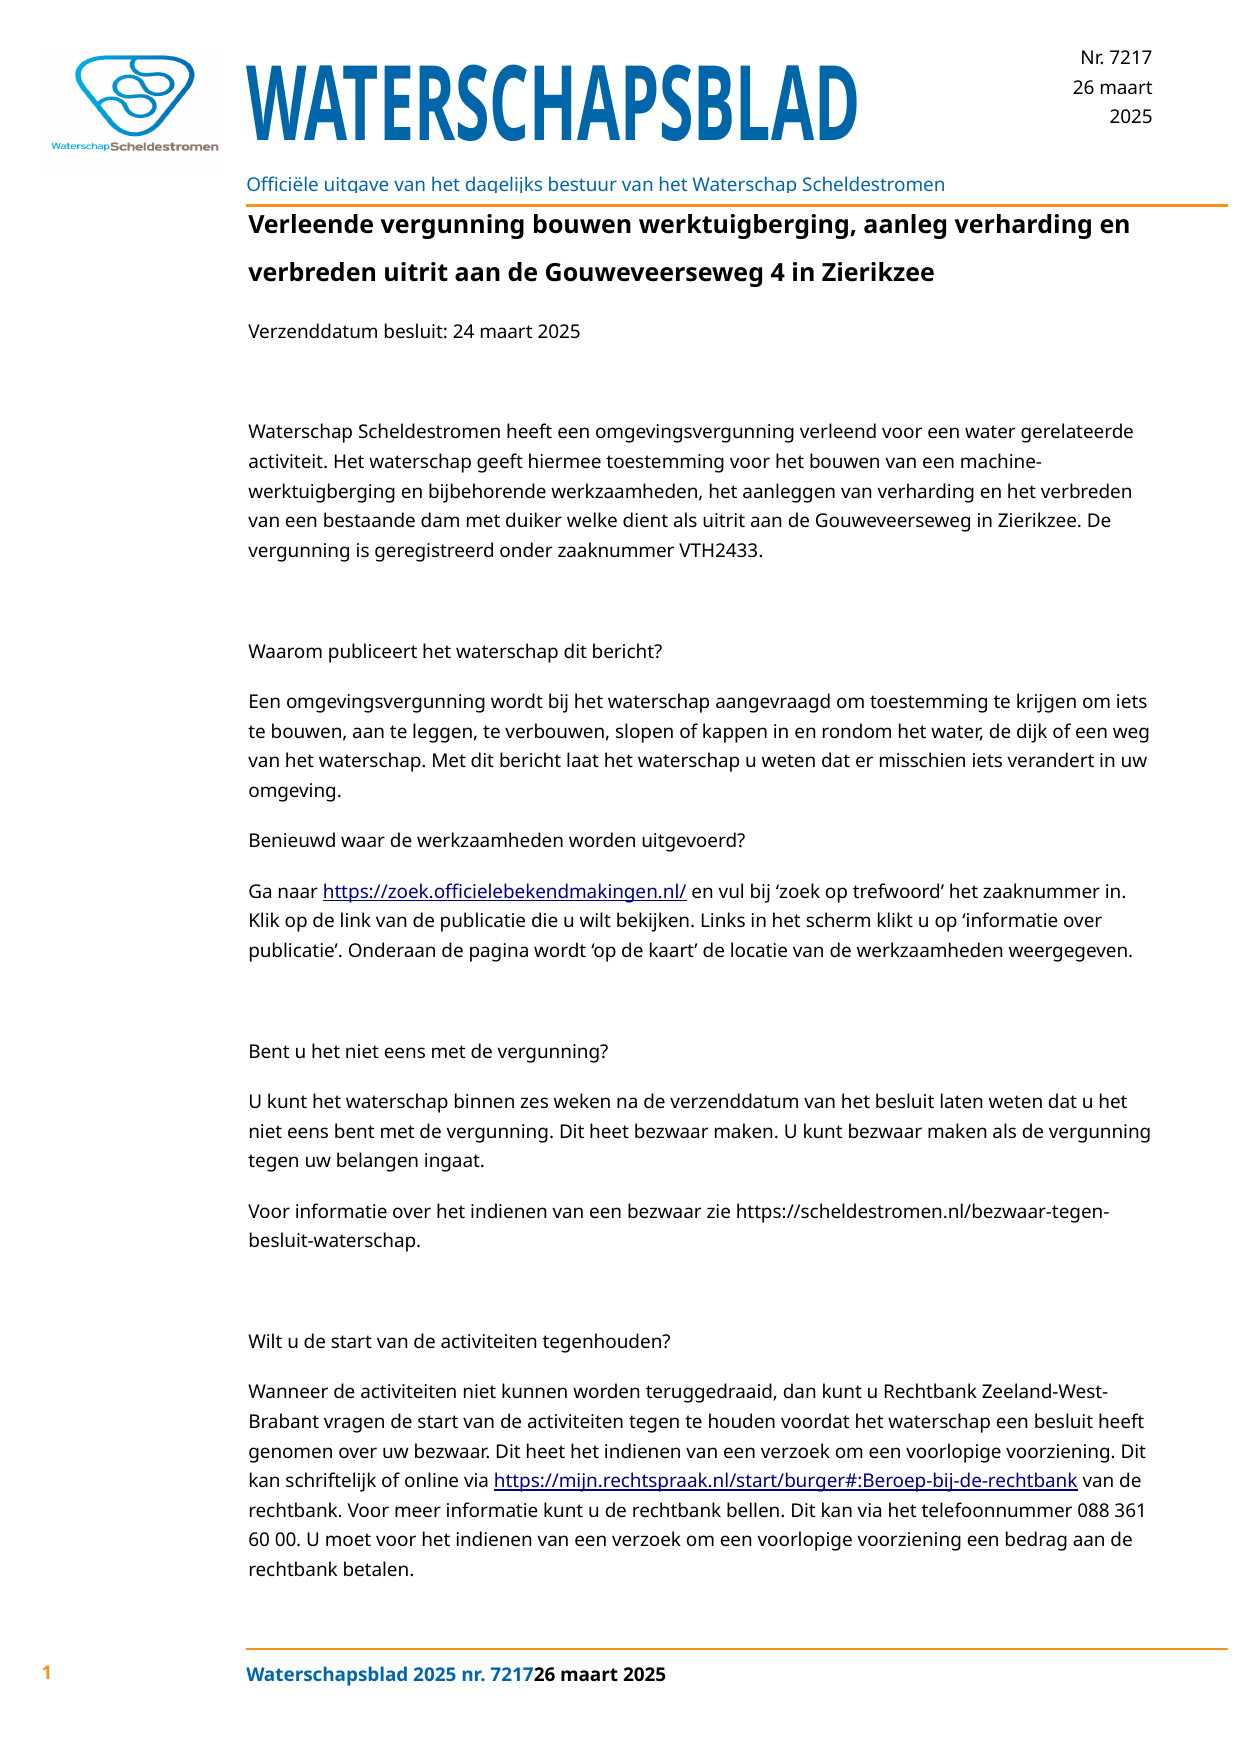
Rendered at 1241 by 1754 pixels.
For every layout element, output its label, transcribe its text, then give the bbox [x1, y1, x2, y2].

text Een omgevingsvergunning wordt bij het waterschap aangevraagd om toestemming te krijgen om iets te bouwen, aan te leggen, te verbouwen, slopen of kappen in en rondom het water, de dijk of een weg van het waterschap. Met dit bericht laat het waterschap u weten dat er misschien iets verandert in uw omgeving. [248, 688, 1152, 803]
text Voor informatie over het indienen van een bezwaar zie https://scheldestromen.nl/bezwaar-tegen-besluit-waterschap. [248, 1198, 1152, 1253]
text U kunt het waterschap binnen zes weken na de verzenddatum van het besluit laten weten dat u het niet eens bent met de vergunning. Dit heet bezwaar maken. U kunt bezwaar maken als de vergunning tegen uw belangen ingaat. [248, 1088, 1152, 1173]
text Verleende vergunning bouwen werktuigberging, aanleg verharding en verbreden uitrit aan de Gouweveerseweg 4 in Zierikzee [248, 207, 1152, 288]
text Verzenddatum besluit: 24 maart 2025 [248, 318, 1152, 344]
text Benieuwd waar de werkzaamheden worden uitgevoerd? [248, 827, 1152, 853]
text Ga naar https://zoek.officielebekendmakingen.nl/ en vul bij ‘zoek op trefwoord’ het zaaknummer in. Klik op de link van de publicatie die u wilt bekijken. Links in het scherm klikt u op ‘informatie over publicatie’. Onderaan de pagina wordt ‘op de kaart’ de locatie van de werkzaamheden weergegeven. [248, 878, 1152, 963]
text Wanneer de activiteiten niet kunnen worden teruggedraaid, dan kunt u Rechtbank Zeeland-West-Brabant vragen de start van de activiteiten tegen te houden voordat het waterschap een besluit heeft genomen over uw bezwaar. Dit heet het indienen van een verzoek om een voorlopige voorziening. Dit kan schriftelijk of online via https://mijn.rechtspraak.nl/start/burger#:Beroep-bij-de-rechtbank van de rechtbank. Voor meer informatie kunt u de rechtbank bellen. Dit kan via het telefoonnummer 088 361 60 00. U moet voor het indienen van een verzoek om een voorlopige voorziening een bedrag aan de rechtbank betalen. [248, 1379, 1152, 1582]
text Waterschap Scheldestromen heeft een omgevingsvergunning verleend voor een water gerelateerde activiteit. Het waterschap geeft hiermee toestemming voor het bouwen van een machine- werktuigberging en bijbehorende werkzaamheden, het aanleggen van verharding en het verbreden van een bestaande dam met duiker welke dient als uitrit aan de Gouweveerseweg in Zierikzee. De vergunning is geregistreerd onder zaaknummer VTH2433. [248, 419, 1152, 563]
text Wilt u de start van de activiteiten tegenhouden? [248, 1328, 1152, 1354]
text Waarom publiceert het waterschap dit bericht? [248, 638, 1152, 664]
text Bent u het niet eens met de vergunning? [248, 1038, 1152, 1064]
picture [41, 47, 231, 172]
